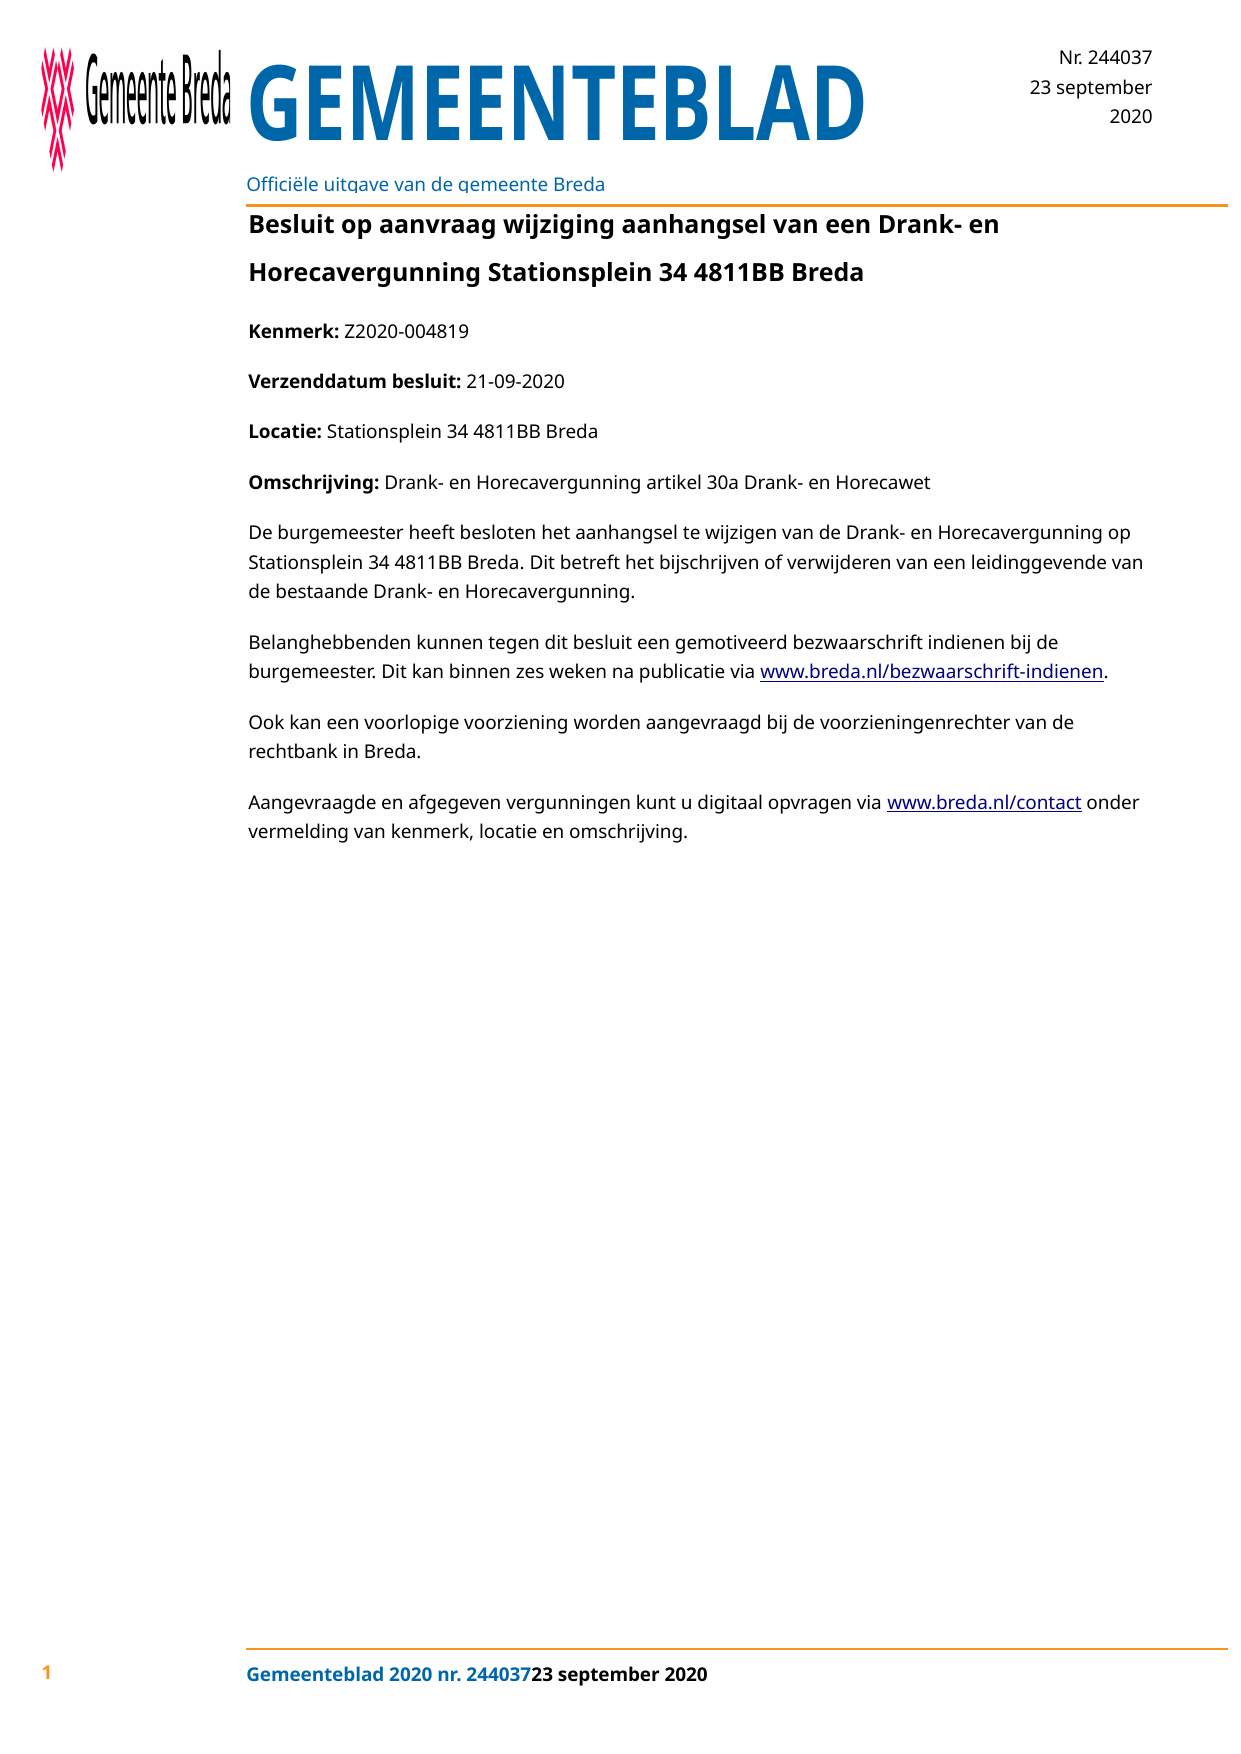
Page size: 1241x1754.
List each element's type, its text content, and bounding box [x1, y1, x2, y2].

text Locatie: Stationsplein 34 4811BB Breda [248, 419, 1152, 444]
text Omschrijving: Drank- en Horecavergunning artikel 30a Drank- en Horecawet [248, 469, 1152, 495]
text Aangevraagde en afgegeven vergunningen kunt u digitaal opvragen via www.breda.nl/contact onder vermelding van kenmerk, locatie en omschrijving. [248, 789, 1152, 844]
picture [41, 47, 231, 172]
text Verzenddatum besluit: 21-09-2020 [248, 368, 1152, 394]
text Ook kan een voorlopige voorziening worden aangevraagd bij de voorzieningenrechter van de rechtbank in Breda. [248, 709, 1152, 764]
text Belanghebbenden kunnen tegen dit besluit een gemotiveerd bezwaarschrift indienen bij de burgemeester. Dit kan binnen zes weken na publicatie via www.breda.nl/bezwaarschrift-indienen. [248, 629, 1152, 684]
text Besluit op aanvraag wijziging aanhangsel van een Drank- en Horecavergunning Stationsplein 34 4811BB Breda [248, 207, 1152, 288]
text Kenmerk: Z2020-004819 [248, 318, 1152, 344]
text De burgemeester heeft besloten het aanhangsel te wijzigen van de Drank- en Horecavergunning op Stationsplein 34 4811BB Breda. Dit betreft het bijschrijven of verwijderen van een leidinggevende van de bestaande Drank- en Horecavergunning. [248, 519, 1152, 604]
